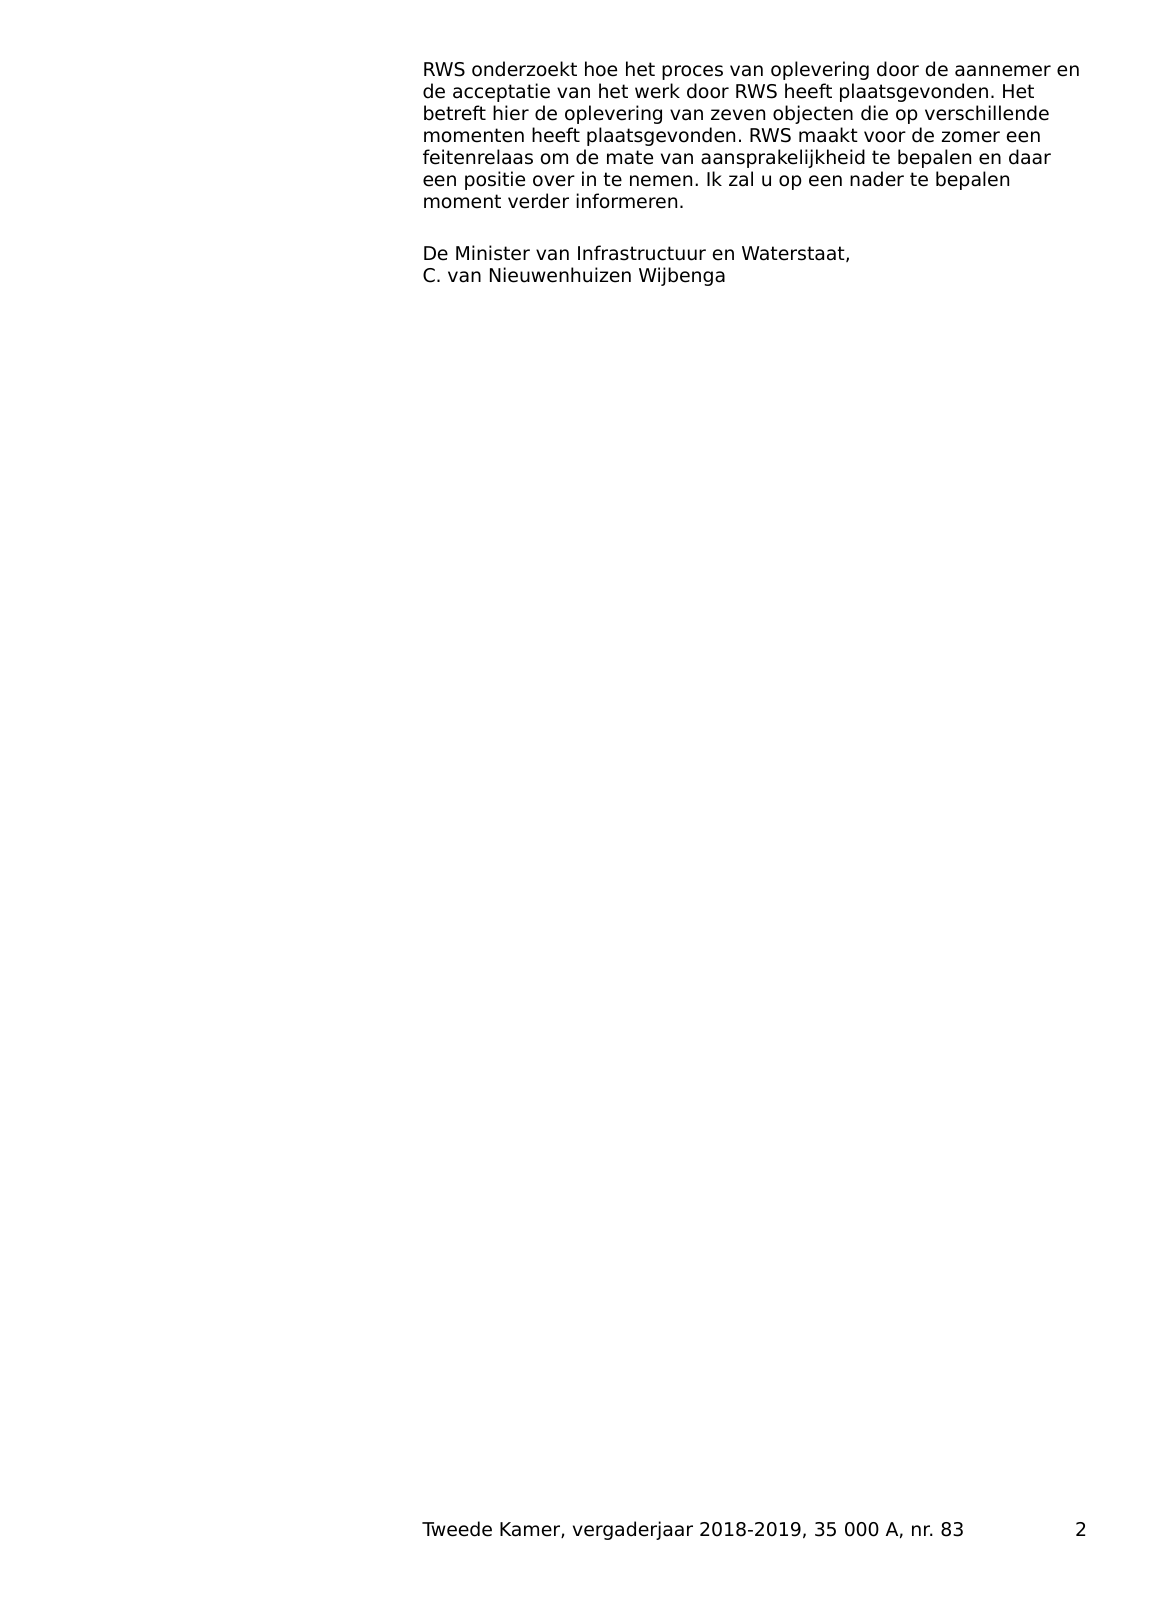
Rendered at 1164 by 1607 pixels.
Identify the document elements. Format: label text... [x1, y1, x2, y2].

text RWS onderzoekt hoe het proces van oplevering door de aannemer en de acceptatie van het werk door RWS heeft plaatsgevonden. Het betreft hier de oplevering van zeven objecten die op verschillende momenten heeft plaatsgevonden. RWS maakt voor de zomer een feitenrelaas om de mate van aansprakelijkheid te bepalen en daar een positie over in te nemen. Ik zal u op een nader te bepalen moment verder informeren. [422, 59, 1087, 213]
text De Minister van Infrastructuur en Waterstaat, C. van Nieuwenhuizen Wijbenga [422, 243, 1087, 287]
